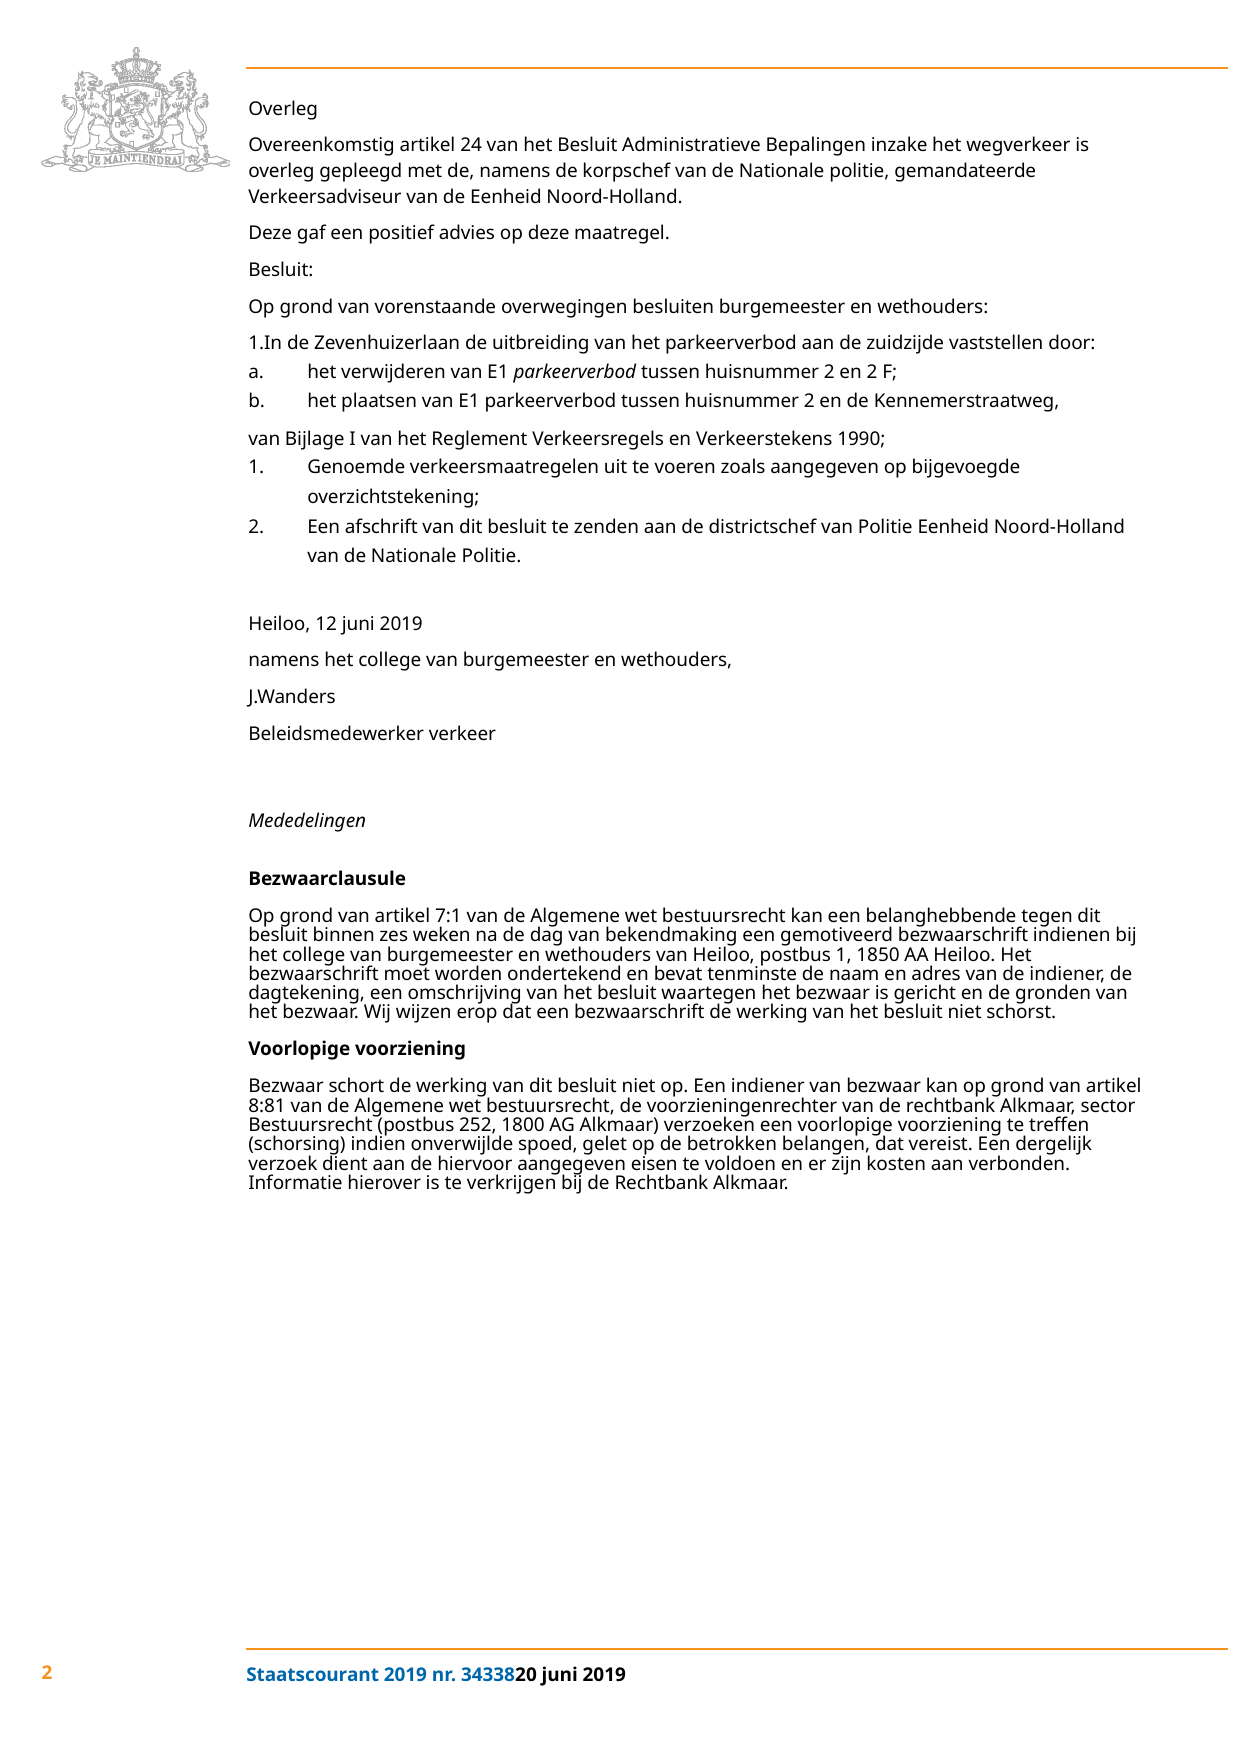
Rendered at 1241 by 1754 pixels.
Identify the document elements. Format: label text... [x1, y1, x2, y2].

picture [41, 47, 231, 172]
text J.Wanders [248, 683, 1152, 709]
list Genoemde verkeersmaatregelen uit te voeren zoals aangegeven op bijgevoegde overzichtstekening; [248, 454, 1152, 509]
text Overeenkomstig artikel 24 van het Besluit Administratieve Bepalingen inzake het wegverkeer is overleg gepleegd met de, namens de korpschef van de Nationale politie, gemandateerde Verkeersadviseur van de Eenheid Noord-Holland. [248, 131, 1152, 209]
text Overleg [248, 95, 1152, 121]
text 1.In de Zevenhuizerlaan de uitbreiding van het parkeerverbod aan de zuidzijde vaststellen door: [248, 329, 1152, 355]
list Een afschrift van dit besluit te zenden aan de districtschef van Politie Eenheid Noord-Holland van de Nationale Politie. [248, 513, 1152, 568]
text Op grond van vorenstaande overwegingen besluiten burgemeester en wethouders: [248, 293, 1152, 319]
text Op grond van artikel 7:1 van de Algemene wet bestuursrecht kan een belanghebbende tegen dit besluit binnen zes weken na de dag van bekendmaking een gemotiveerd bezwaarschrift indienen bij het college van burgemeester en wethouders van Heiloo, postbus 1, 1850 AA Heiloo. Het bezwaarschrift moet worden ondertekend en bevat tenminste de naam en adres van de indiener, de dagtekening, een omschrijving van het besluit waartegen het bezwaar is gericht en de gronden van het bezwaar. Wij wijzen erop dat een bezwaarschrift de werking van het besluit niet schorst. [248, 907, 1152, 1023]
text Besluit: [248, 256, 1152, 282]
list het plaatsen van E1 parkeerverbod tussen huisnummer 2 en de Kennemerstraatweg, [248, 387, 1152, 413]
text namens het college van burgemeester en wethouders, [248, 647, 1152, 672]
text Bezwaar schort de werking van dit besluit niet op. Een indiener van bezwaar kan op grond van artikel 8:81 van de Algemene wet bestuursrecht, de voorzieningenrechter van de rechtbank Alkmaar, sector Bestuursrecht (postbus 252, 1800 AG Alkmaar) verzoeken een voorlopige voorziening te treffen (schorsing) indien onverwijlde spoed, gelet op de betrokken belangen, dat vereist. Een dergelijk verzoek dient aan de hiervoor aangegeven eisen te voldoen en er zijn kosten aan verbonden. Informatie hierover is te verkrijgen bij de Rechtbank Alkmaar. [248, 1077, 1152, 1193]
text Heiloo, 12 juni 2019 [248, 610, 1152, 636]
text Beleidsmedewerker verkeer [248, 720, 1152, 746]
text Bezwaarclausule [248, 870, 1152, 889]
text Voorlopige voorziening [248, 1040, 1152, 1060]
text Mededelingen [248, 807, 1152, 833]
text Deze gaf een positief advies op deze maatregel. [248, 219, 1152, 245]
list het verwijderen van E1 parkeerverbod tussen huisnummer 2 en 2 F; [248, 358, 1152, 384]
text van Bijlage I van het Reglement Verkeersregels en Verkeerstekens 1990; [248, 425, 1152, 451]
